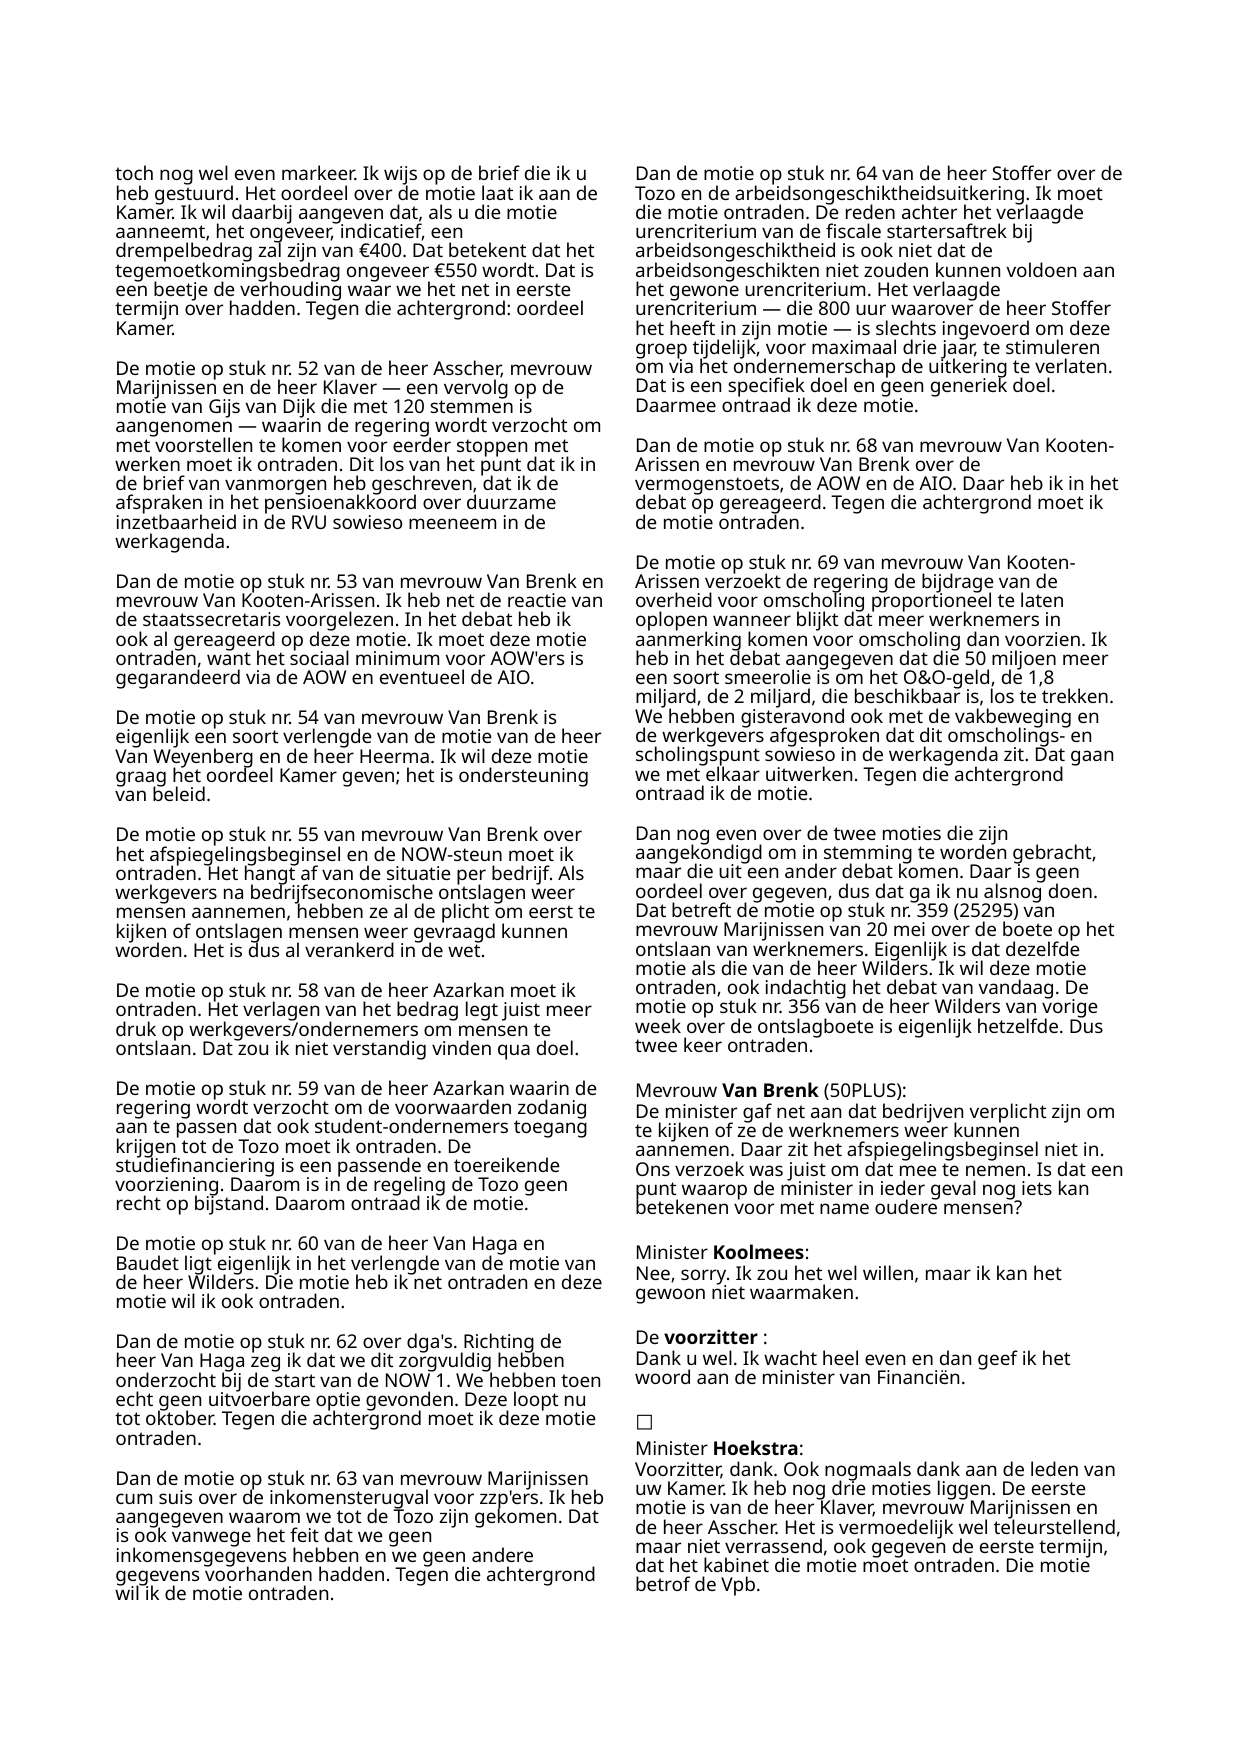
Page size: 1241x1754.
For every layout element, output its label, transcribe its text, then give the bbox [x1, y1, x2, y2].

text ⬜ [635, 1409, 1125, 1435]
text Dan de motie op stuk nr. 62 over dga's. Richting de heer Van Haga zeg ik dat we dit zorgvuldig hebben onderzocht bij de start van de NOW 1. We hebben toen echt geen uitvoerbare optie gevonden. Deze loopt nu tot oktober. Tegen die achtergrond moet ik deze motie ontraden. [115, 1333, 605, 1449]
text Minister Koolmees: [635, 1239, 1125, 1265]
text Nee, sorry. Ik zou het wel willen, maar ik kan het gewoon niet waarmaken. [635, 1265, 1125, 1303]
text Dan de motie op stuk nr. 53 van mevrouw Van Brenk en mevrouw Van Kooten-Arissen. Ik heb net de reactie van de staatssecretaris voorgelezen. In het debat heb ik ook al gereageerd op deze motie. Ik moet deze motie ontraden, want het sociaal minimum voor AOW'ers is gegarandeerd via de AOW en eventueel de AIO. [115, 573, 605, 688]
text Mevrouw Van Brenk (50PLUS): [635, 1077, 1125, 1103]
text De motie op stuk nr. 69 van mevrouw Van Kooten-Arissen verzoekt de regering de bijdrage van de overheid voor omscholing proportioneel te laten oplopen wanneer blijkt dat meer werknemers in aanmerking komen voor omscholing dan voorzien. Ik heb in het debat aangegeven dat die 50 miljoen meer een soort smeerolie is om het O&O-geld, de 1,8 miljard, de 2 miljard, die beschikbaar is, los te trekken. We hebben gisteravond ook met de vakbeweging en de werkgevers afgesproken dat dit omscholings- en scholingspunt sowieso in de werkagenda zit. Dat gaan we met elkaar uitwerken. Tegen die achtergrond ontraad ik de motie. [635, 554, 1125, 804]
text Dan nog even over de twee moties die zijn aangekondigd om in stemming te worden gebracht, maar die uit een ander debat komen. Daar is geen oordeel over gegeven, dus dat ga ik nu alsnog doen. Dat betreft de motie op stuk nr. 359 (25295) van mevrouw Marijnissen van 20 mei over de boete op het ontslaan van werknemers. Eigenlijk is dat dezelfde motie als die van de heer Wilders. Ik wil deze motie ontraden, ook indachtig het debat van vandaag. De motie op stuk nr. 356 van de heer Wilders van vorige week over de ontslagboete is eigenlijk hetzelfde. Dus twee keer ontraden. [635, 825, 1125, 1056]
text De motie op stuk nr. 58 van de heer Azarkan moet ik ontraden. Het verlagen van het bedrag legt juist meer druk op werkgevers/ondernemers om mensen te ontslaan. Dat zou ik niet verstandig vinden qua doel. [115, 982, 605, 1059]
text Dan de motie op stuk nr. 64 van de heer Stoffer over de Tozo en de arbeidsongeschiktheidsuitkering. Ik moet die motie ontraden. De reden achter het verlaagde urencriterium van de fiscale startersaftrek bij arbeidsongeschiktheid is ook niet dat de arbeidsongeschikten niet zouden kunnen voldoen aan het gewone urencriterium. Het verlaagde urencriterium — die 800 uur waarover de heer Stoffer het heeft in zijn motie — is slechts ingevoerd om deze groep tijdelijk, voor maximaal drie jaar, te stimuleren om via het ondernemerschap de uitkering te verlaten. Dat is een specifiek doel en geen generiek doel. Daarmee ontraad ik deze motie. [635, 165, 1125, 416]
text Voorzitter, dank. Ook nogmaals dank aan de leden van uw Kamer. Ik heb nog drie moties liggen. De eerste motie is van de heer Klaver, mevrouw Marijnissen en de heer Asscher. Het is vermoedelijk wel teleurstellend, maar niet verrassend, ook gegeven de eerste termijn, dat het kabinet die motie moet ontraden. Die motie betrof de Vpb. [635, 1461, 1125, 1596]
text De motie op stuk nr. 59 van de heer Azarkan waarin de regering wordt verzocht om de voorwaarden zodanig aan te passen dat ook student-ondernemers toegang krijgen tot de Tozo moet ik ontraden. De studiefinanciering is een passende en toereikende voorziening. Daarom is in de regeling de Tozo geen recht op bijstand. Daarom ontraad ik de motie. [115, 1080, 605, 1215]
text Dan de motie op stuk nr. 63 van mevrouw Marijnissen cum suis over de inkomensterugval voor zzp'ers. Ik heb aangegeven waarom we tot de Tozo zijn gekomen. Dat is ook vanwege het feit dat we geen inkomensgegevens hebben en we geen andere gegevens voorhanden hadden. Tegen die achtergrond wil ik de motie ontraden. [115, 1469, 605, 1604]
text De minister gaf net aan dat bedrijven verplicht zijn om te kijken of ze de werknemers weer kunnen aannemen. Daar zit het afspiegelingsbeginsel niet in. Ons verzoek was juist om dat mee te nemen. Is dat een punt waarop de minister in ieder geval nog iets kan betekenen voor met name oudere mensen? [635, 1103, 1125, 1218]
text De motie op stuk nr. 60 van de heer Van Haga en Baudet ligt eigenlijk in het verlengde van de motie van de heer Wilders. Die motie heb ik net ontraden en deze motie wil ik ook ontraden. [115, 1235, 605, 1312]
text Minister Hoekstra: [635, 1435, 1125, 1461]
text De motie op stuk nr. 55 van mevrouw Van Brenk over het afspiegelingsbeginsel en de NOW-steun moet ik ontraden. Het hangt af van de situatie per bedrijf. Als werkgevers na bedrijfseconomische ontslagen weer mensen aannemen, hebben ze al de plicht om eerst te kijken of ontslagen mensen weer gevraagd kunnen worden. Het is dus al verankerd in de wet. [115, 826, 605, 961]
text De motie op stuk nr. 52 van de heer Asscher, mevrouw Marijnissen en de heer Klaver — een vervolg op de motie van Gijs van Dijk die met 120 stemmen is aangenomen — waarin de regering wordt verzocht om met voorstellen te komen voor eerder stoppen met werken moet ik ontraden. Dit los van het punt dat ik in de brief van vanmorgen heb geschreven, dat ik de afspraken in het pensioenakkoord over duurzame inzetbaarheid in de RVU sowieso meeneem in de werkagenda. [115, 359, 605, 552]
text De motie op stuk nr. 54 van mevrouw Van Brenk is eigenlijk een soort verlengde van de motie van de heer Van Weyenberg en de heer Heerma. Ik wil deze motie graag het oordeel Kamer geven; het is ondersteuning van beleid. [115, 709, 605, 806]
text De voorzitter : [635, 1324, 1125, 1350]
text Dan de motie op stuk nr. 68 van mevrouw Van Kooten-Arissen en mevrouw Van Brenk over de vermogenstoets, de AOW en de AIO. Daar heb ik in het debat op gereageerd. Tegen die achtergrond moet ik de motie ontraden. [635, 437, 1125, 533]
text toch nog wel even markeer. Ik wijs op de brief die ik u heb gestuurd. Het oordeel over de motie laat ik aan de Kamer. Ik wil daarbij aangeven dat, als u die motie aanneemt, het ongeveer, indicatief, een drempelbedrag zal zijn van €400. Dat betekent dat het tegemoetkomingsbedrag ongeveer €550 wordt. Dat is een beetje de verhouding waar we het net in eerste termijn over hadden. Tegen die achtergrond: oordeel Kamer. [115, 165, 605, 339]
text Dank u wel. Ik wacht heel even en dan geef ik het woord aan de minister van Financiën. [635, 1350, 1125, 1388]
